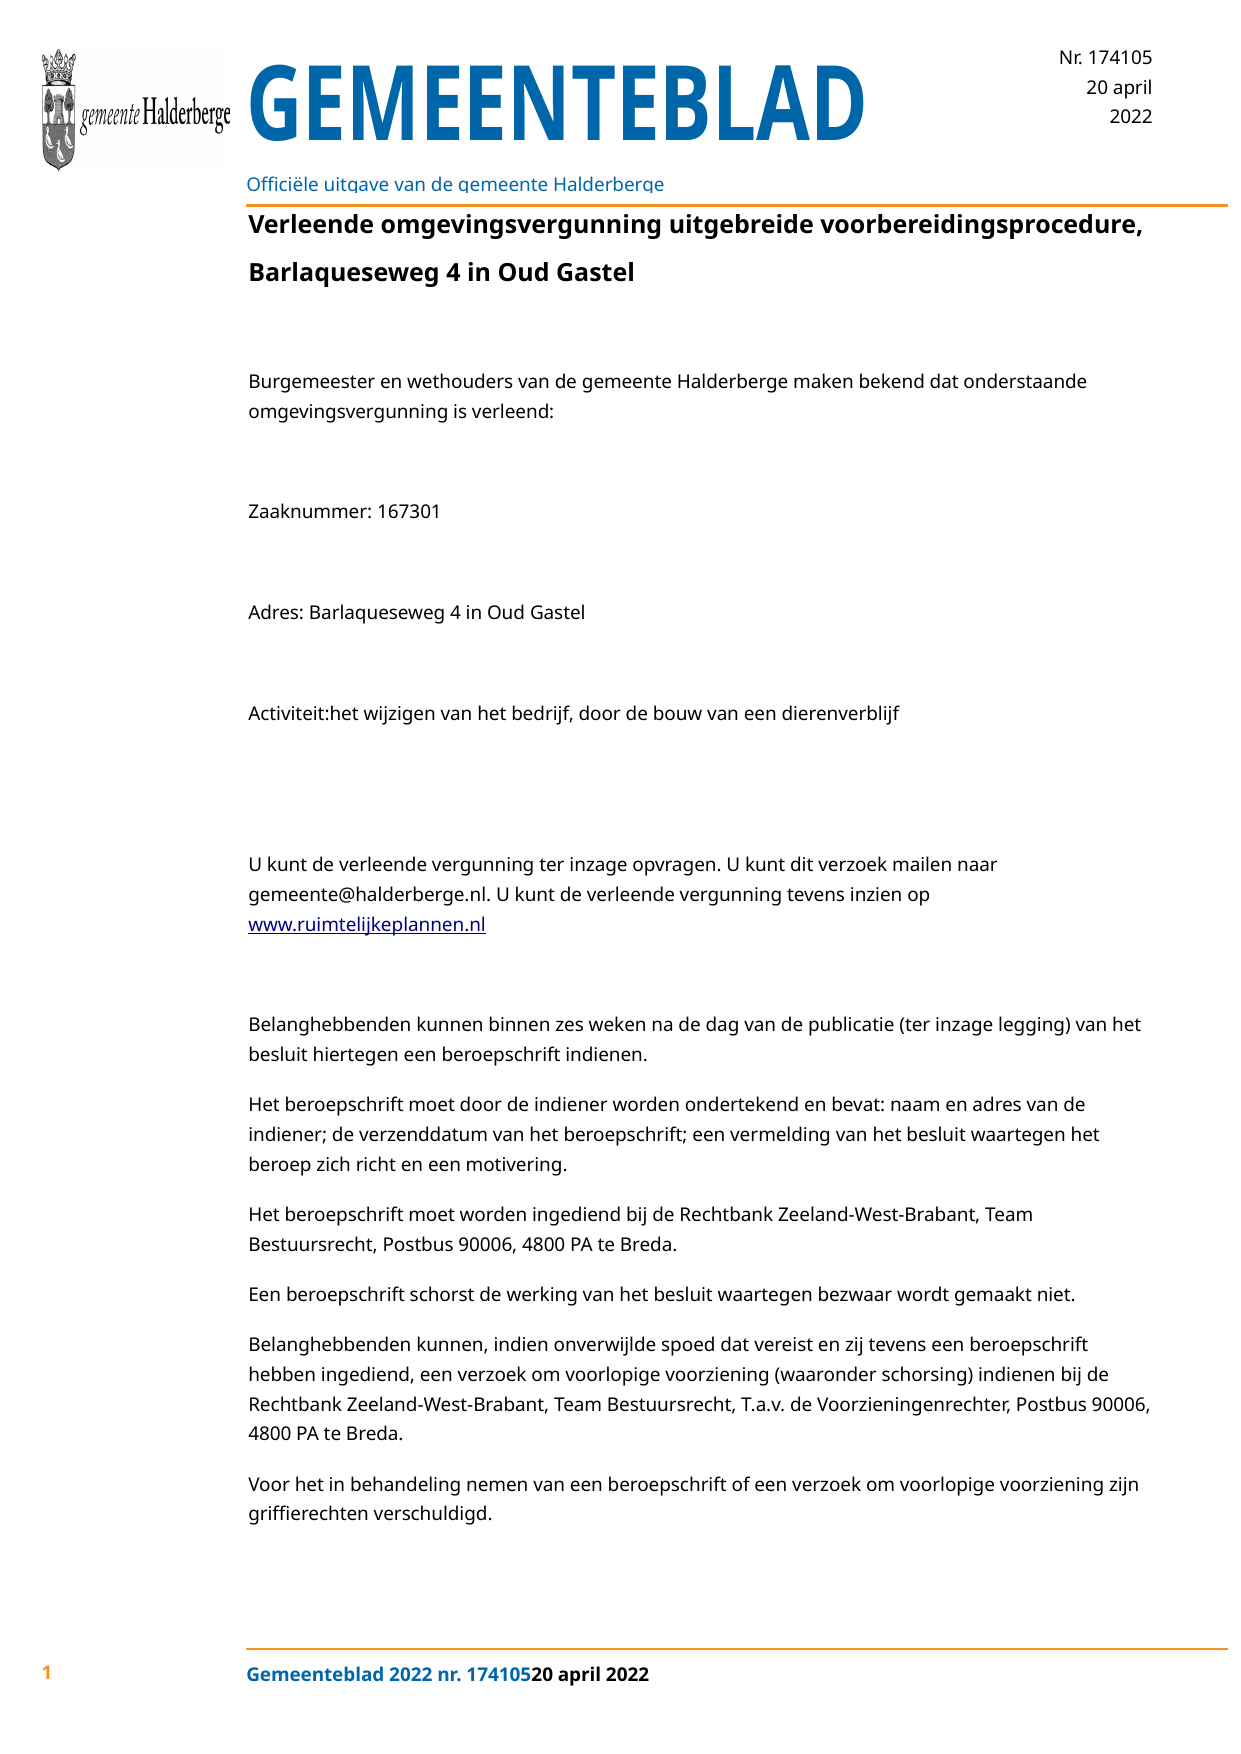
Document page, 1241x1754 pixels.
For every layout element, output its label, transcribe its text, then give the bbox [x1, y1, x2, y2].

text Belanghebbenden kunnen binnen zes weken na de dag van de publicatie (ter inzage legging) van het besluit hiertegen een beroepschrift indienen. [248, 1012, 1152, 1067]
text Voor het in behandeling nemen van een beroepschrift of een verzoek om voorlopige voorziening zijn griffierechten verschuldigd. [248, 1471, 1152, 1526]
text Adres: Barlaqueseweg 4 in Oud Gastel [248, 599, 1152, 625]
text Verleende omgevingsvergunning uitgebreide voorbereidingsprocedure, Barlaqueseweg 4 in Oud Gastel [248, 207, 1152, 288]
picture [41, 47, 231, 172]
text Burgemeester en wethouders van de gemeente Halderberge maken bekend dat onderstaande omgevingsvergunning is verleend: [248, 368, 1152, 424]
text Het beroepschrift moet door de indiener worden ondertekend en bevat: naam en adres van de indiener; de verzenddatum van het beroepschrift; een vermelding van het besluit waartegen het beroep zich richt en een motivering. [248, 1092, 1152, 1177]
text Het beroepschrift moet worden ingediend bij de Rechtbank Zeeland-West-Brabant, Team Bestuursrecht, Postbus 90006, 4800 PA te Breda. [248, 1201, 1152, 1257]
text Activiteit:het wijzigen van het bedrijf, door de bouw van een dierenverblijf [248, 700, 1152, 726]
text Belanghebbenden kunnen, indien onverwijlde spoed dat vereist en zij tevens een beroepschrift hebben ingediend, een verzoek om voorlopige voorziening (waaronder schorsing) indienen bij de Rechtbank Zeeland-West-Brabant, Team Bestuursrecht, T.a.v. de Voorzieningenrechter, Postbus 90006, 4800 PA te Breda. [248, 1332, 1152, 1446]
text Zaaknummer: 167301 [248, 499, 1152, 524]
text Een beroepschrift schorst de werking van het besluit waartegen bezwaar wordt gemaakt niet. [248, 1281, 1152, 1307]
text U kunt de verleende vergunning ter inzage opvragen. U kunt dit verzoek mailen naar gemeente@halderberge.nl. U kunt de verleende vergunning tevens inzien op www.ruimtelijkeplannen.nl [248, 852, 1152, 937]
